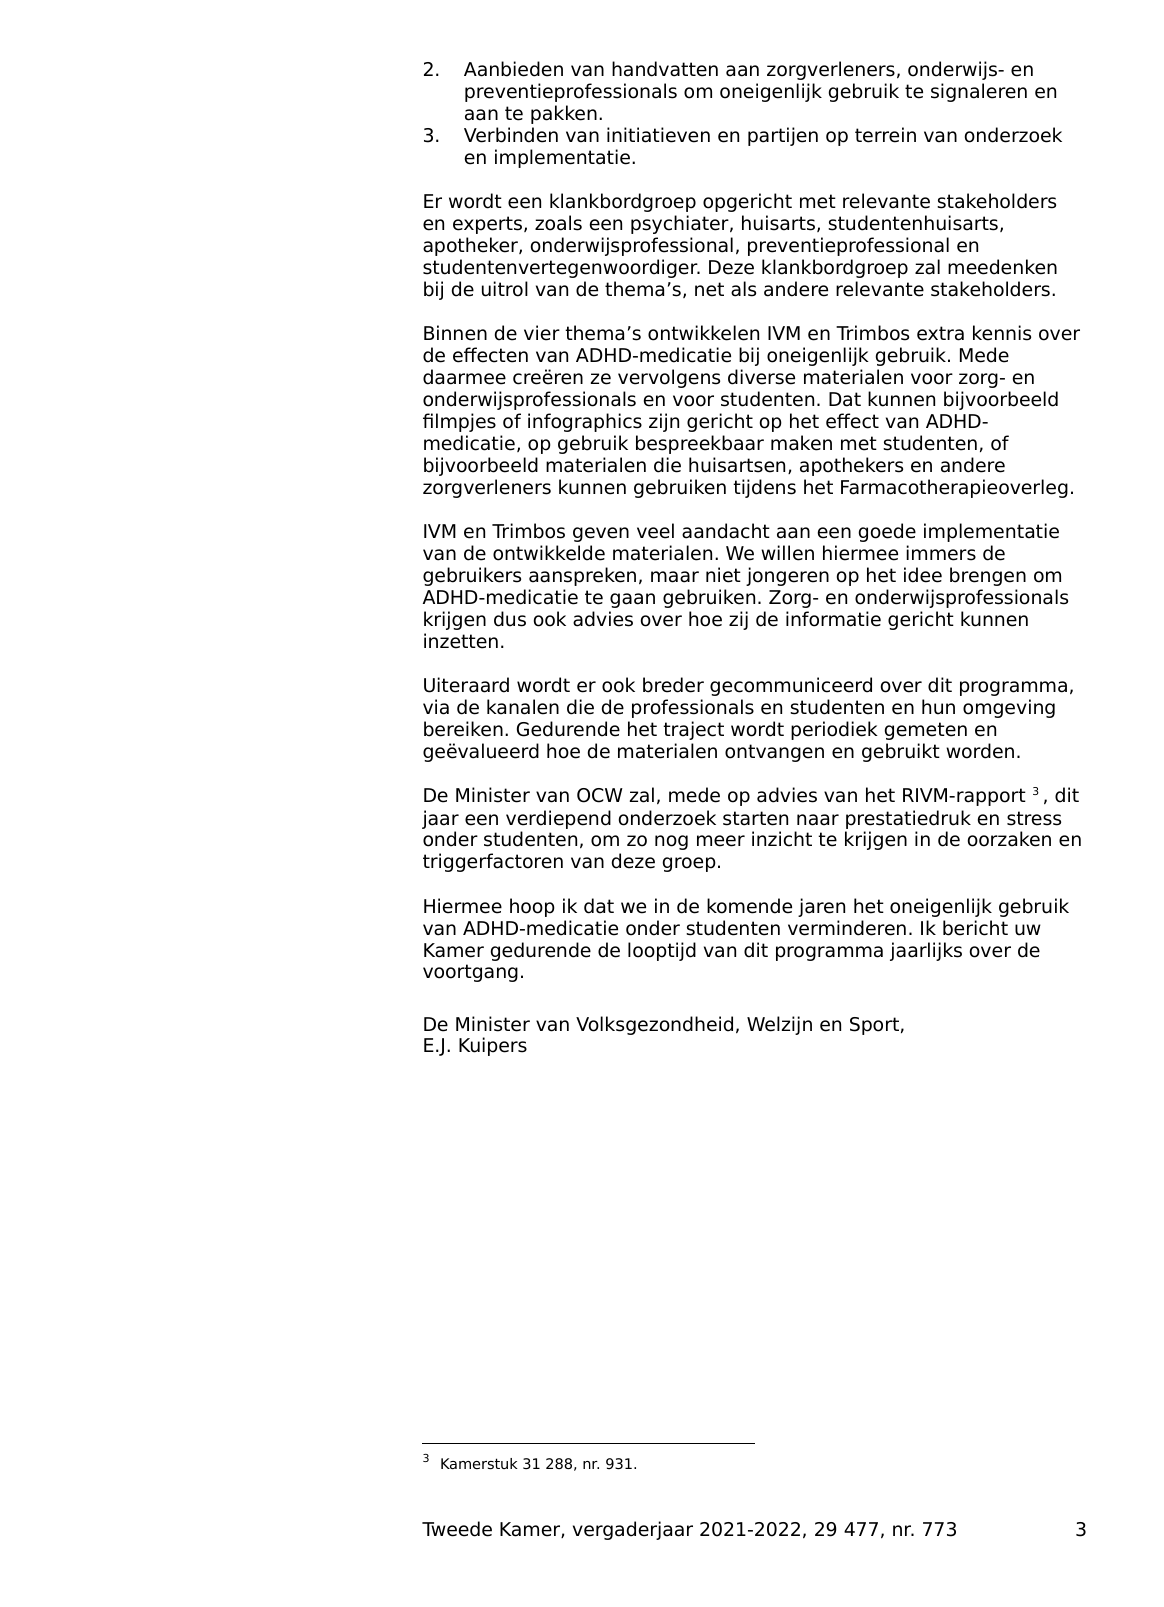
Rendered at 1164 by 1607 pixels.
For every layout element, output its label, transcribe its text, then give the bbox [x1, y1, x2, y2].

text 2. Aanbieden van handvatten aan zorgverleners, onderwijs- en preventieprofessionals om oneigenlijk gebruik te signaleren en aan te pakken. [422, 59, 1087, 125]
text IVM en Trimbos geven veel aandacht aan een goede implementatie van de ontwikkelde materialen. We willen hiermee immers de gebruikers aanspreken, maar niet jongeren op het idee brengen om ADHD-medicatie te gaan gebruiken. Zorg- en onderwijsprofessionals krijgen dus ook advies over hoe zij de informatie gericht kunnen inzetten. [422, 521, 1087, 653]
text De Minister van Volksgezondheid, Welzijn en Sport, E.J. Kuipers [422, 1013, 1087, 1057]
text De Minister van OCW zal, mede op advies van het RIVM-rapport , dit jaar een verdiepend onderzoek starten naar prestatiedruk en stress onder studenten, om zo nog meer inzicht te krijgen in de oorzaken en triggerfactoren van deze groep. [422, 785, 1087, 873]
text Kamerstuk 31 288, nr. 931. [422, 1452, 1087, 1474]
text Hiermee hoop ik dat we in de komende jaren het oneigenlijk gebruik van ADHD-medicatie onder studenten verminderen. Ik bericht uw Kamer gedurende de looptijd van dit programma jaarlijks over de voortgang. [422, 896, 1087, 983]
text Er wordt een klankbordgroep opgericht met relevante stakeholders en experts, zoals een psychiater, huisarts, studentenhuisarts, apotheker, onderwijsprofessional, preventieprofessional en studentenvertegenwoordiger. Deze klankbordgroep zal meedenken bij de uitrol van de thema’s, net als andere relevante stakeholders. [422, 191, 1087, 301]
text Binnen de vier thema’s ontwikkelen IVM en Trimbos extra kennis over de effecten van ADHD-medicatie bij oneigenlijk gebruik. Mede daarmee creëren ze vervolgens diverse materialen voor zorg- en onderwijsprofessionals en voor studenten. Dat kunnen bijvoorbeeld filmpjes of infographics zijn gericht op het effect van ADHD-medicatie, op gebruik bespreekbaar maken met studenten, of bijvoorbeeld materialen die huisartsen, apothekers en andere zorgverleners kunnen gebruiken tijdens het Farmacotherapieoverleg. [422, 323, 1087, 499]
text Uiteraard wordt er ook breder gecommuniceerd over dit programma, via de kanalen die de professionals en studenten en hun omgeving bereiken. Gedurende het traject wordt periodiek gemeten en geëvalueerd hoe de materialen ontvangen en gebruikt worden. [422, 675, 1087, 763]
text 3. Verbinden van initiatieven en partijen op terrein van onderzoek en implementatie. [422, 125, 1087, 169]
